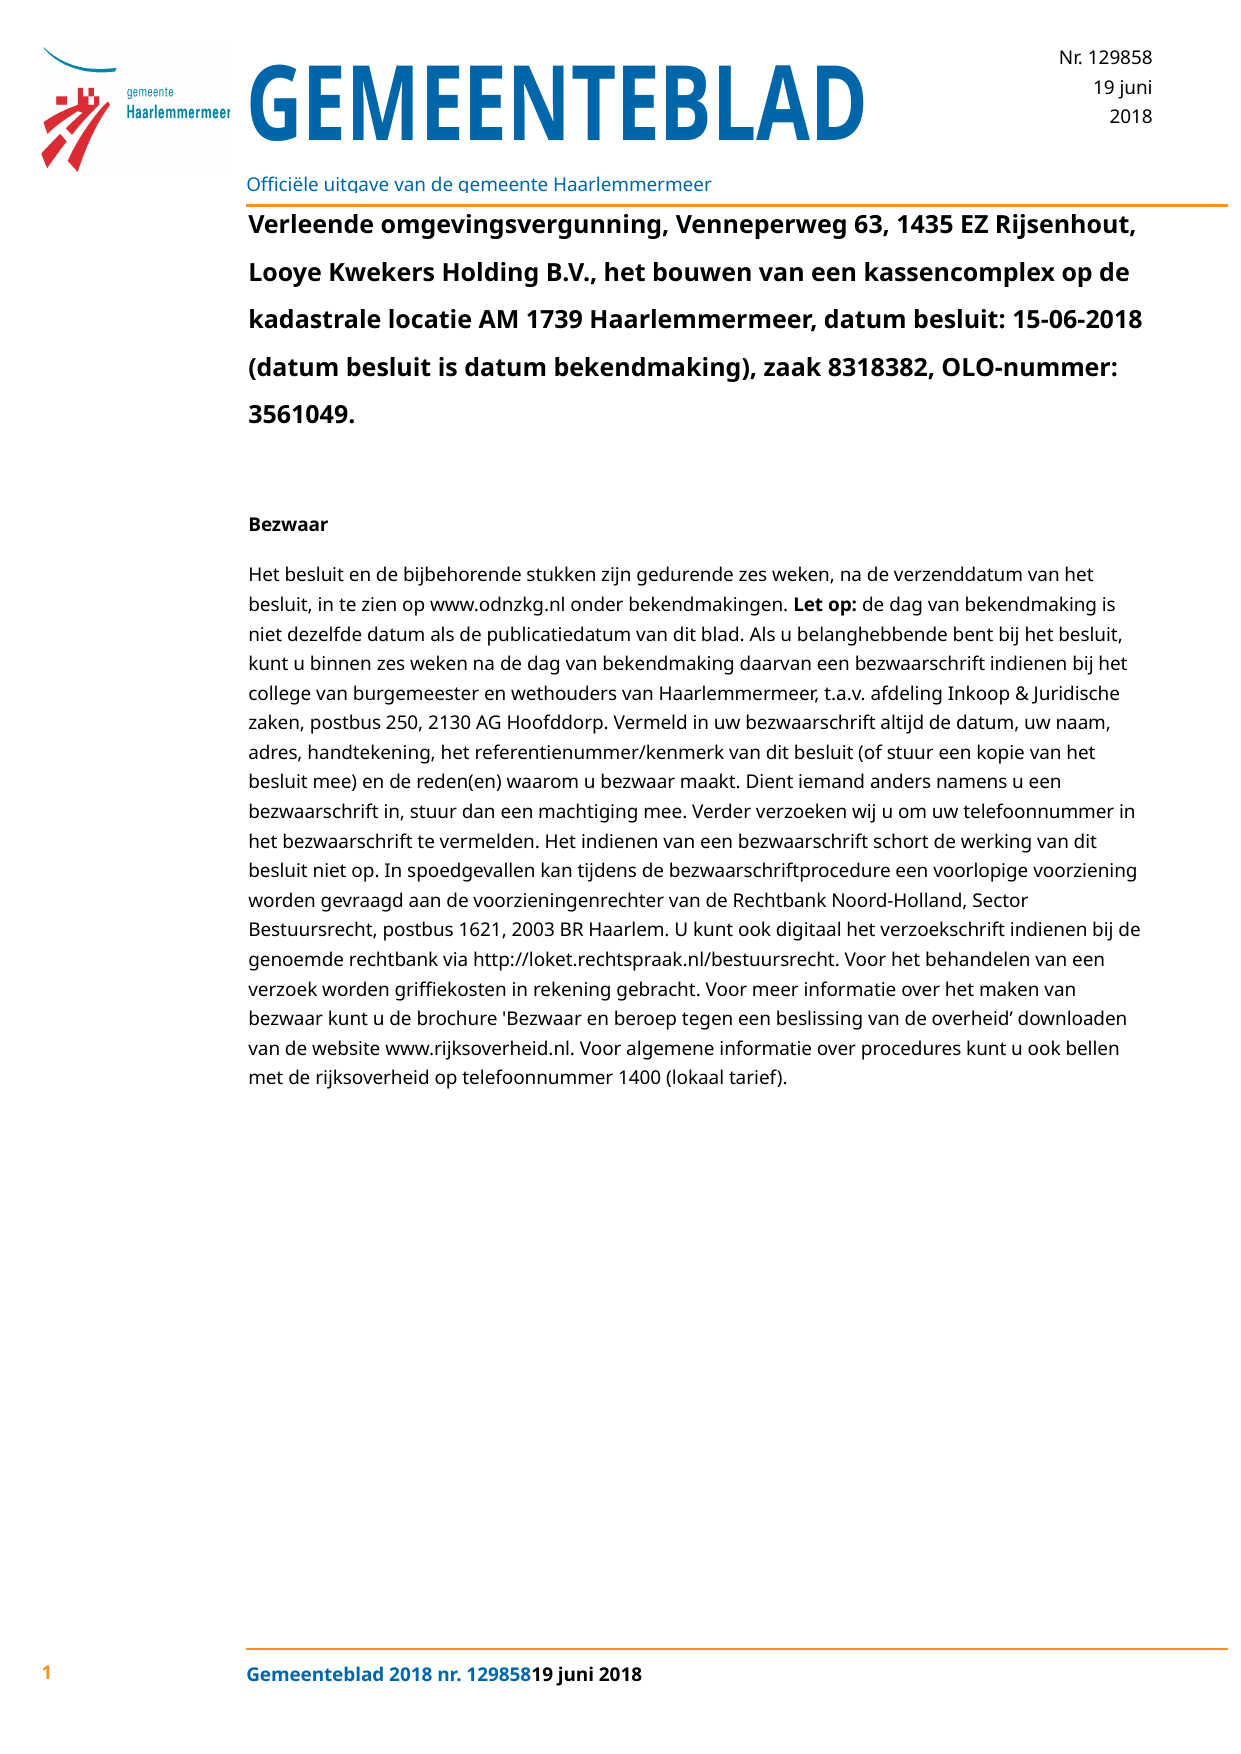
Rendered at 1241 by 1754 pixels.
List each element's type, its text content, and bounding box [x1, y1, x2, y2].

picture [41, 47, 231, 172]
text Verleende omgevingsvergunning, Venneperweg 63, 1435 EZ Rijsenhout, Looye Kwekers Holding B.V., het bouwen van een kassencomplex op de kadastrale locatie AM 1739 Haarlemmermeer, datum besluit: 15-06-2018 (datum besluit is datum bekendmaking), zaak 8318382, OLO-nummer: 3561049. [248, 207, 1152, 431]
text Bezwaar [248, 511, 1152, 537]
text Het besluit en de bijbehorende stukken zijn gedurende zes weken, na de verzenddatum van het besluit, in te zien op www.odnzkg.nl onder bekendmakingen. Let op: de dag van bekendmaking is niet dezelfde datum als de publicatiedatum van dit blad. Als u belanghebbende bent bij het besluit, kunt u binnen zes weken na de dag van bekendmaking daarvan een bezwaarschrift indienen bij het college van burgemeester en wethouders van Haarlemmermeer, t.a.v. afdeling Inkoop & Juridische zaken, postbus 250, 2130 AG Hoofddorp. Vermeld in uw bezwaarschrift altijd de datum, uw naam, adres, handtekening, het referentienummer/kenmerk van dit besluit (of stuur een kopie van het besluit mee) en de reden(en) waarom u bezwaar maakt. Dient iemand anders namens u een bezwaarschrift in, stuur dan een machtiging mee. Verder verzoeken wij u om uw telefoonnummer in het bezwaarschrift te vermelden. Het indienen van een bezwaarschrift schort de werking van dit besluit niet op. In spoedgevallen kan tijdens de bezwaarschriftprocedure een voorlopige voorziening worden gevraagd aan de voorzieningenrechter van de Rechtbank Noord-Holland, Sector Bestuursrecht, postbus 1621, 2003 BR Haarlem. U kunt ook digitaal het verzoekschrift indienen bij de genoemde rechtbank via http://loket.rechtspraak.nl/bestuursrecht. Voor het behandelen van een verzoek worden griffiekosten in rekening gebracht. Voor meer informatie over het maken van bezwaar kunt u de brochure 'Bezwaar en beroep tegen een beslissing van de overheid’ downloaden van de website www.rijksoverheid.nl. Voor algemene informatie over procedures kunt u ook bellen met de rijksoverheid op telefoonnummer 1400 (lokaal tarief). [248, 562, 1152, 1090]
